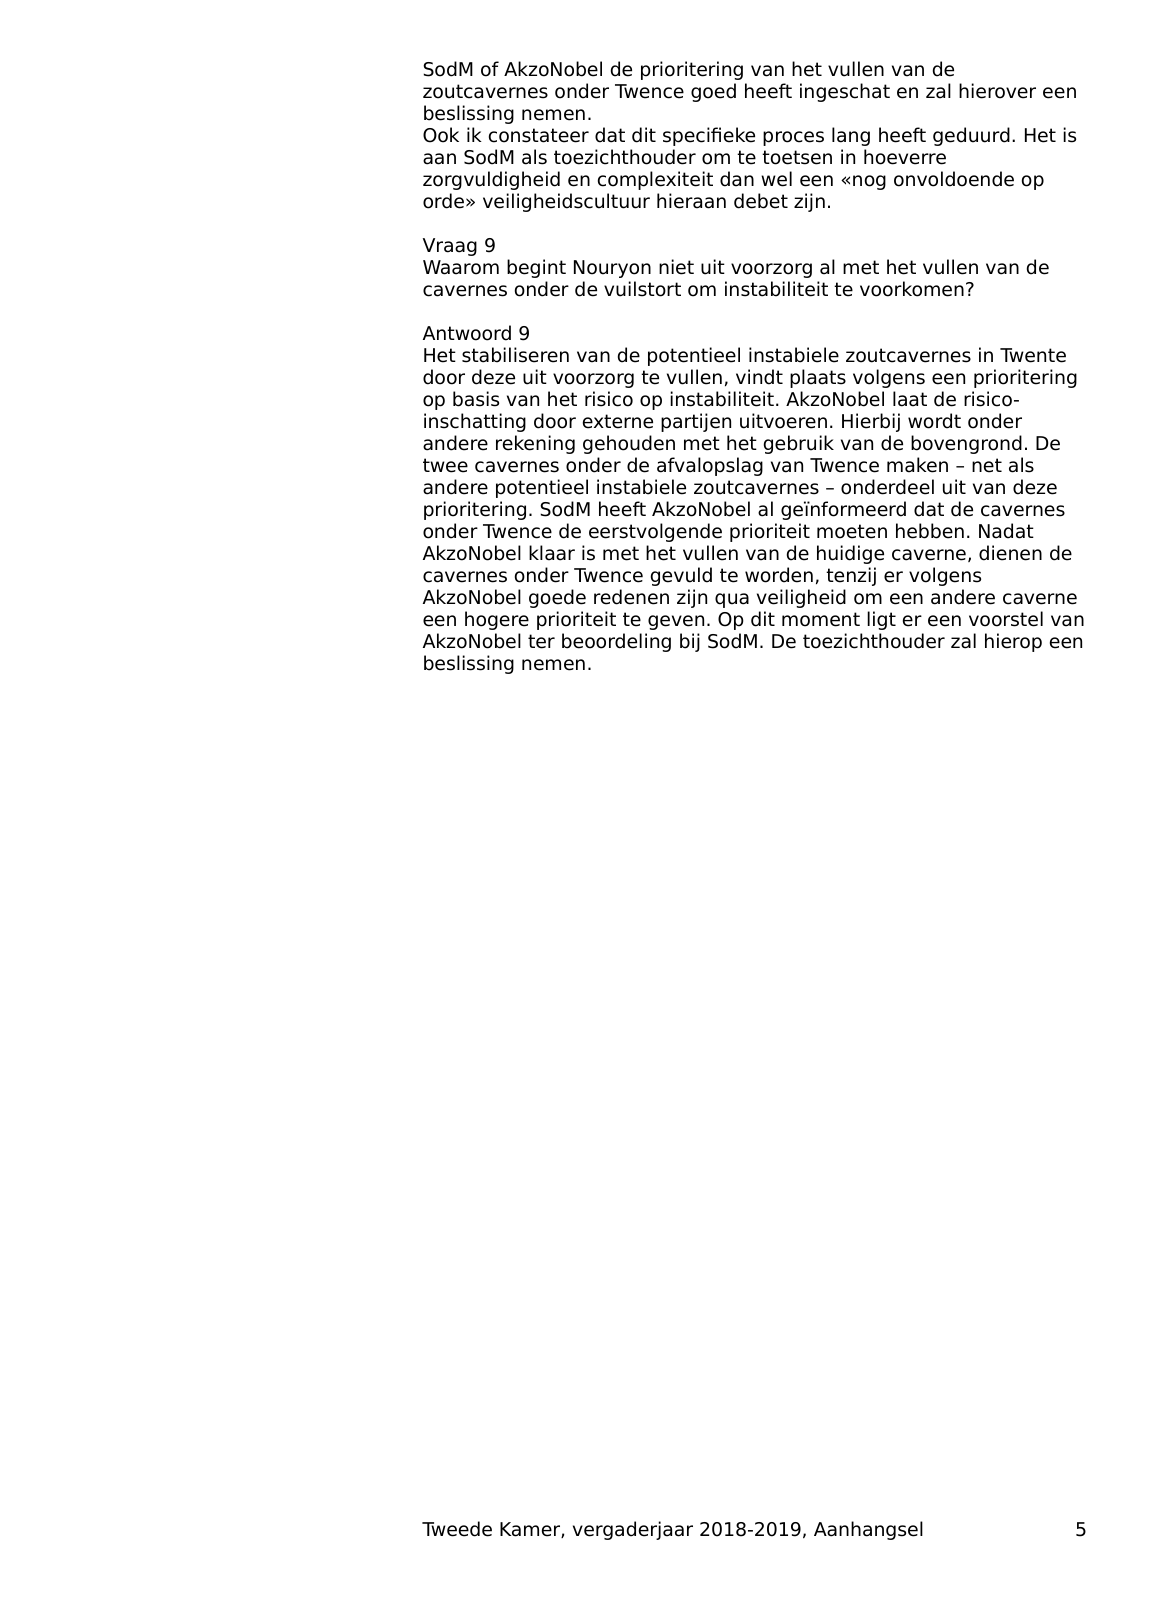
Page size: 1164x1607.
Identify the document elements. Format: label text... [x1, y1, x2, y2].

text Antwoord 9 [422, 323, 1087, 345]
text Vraag 9 [422, 235, 1087, 257]
text Ook ik constateer dat dit specifieke proces lang heeft geduurd. Het is aan SodM als toezichthouder om te toetsen in hoeverre zorgvuldigheid en complexiteit dan wel een «nog onvoldoende op orde» veiligheidscultuur hieraan debet zijn. [422, 125, 1087, 213]
text Het stabiliseren van de potentieel instabiele zoutcavernes in Twente door deze uit voorzorg te vullen, vindt plaats volgens een prioritering op basis van het risico op instabiliteit. AkzoNobel laat de risico-inschatting door externe partijen uitvoeren. Hierbij wordt onder andere rekening gehouden met het gebruik van de bovengrond. De twee cavernes onder de afvalopslag van Twence maken – net als andere potentieel instabiele zoutcavernes – onderdeel uit van deze prioritering. SodM heeft AkzoNobel al geïnformeerd dat de cavernes onder Twence de eerstvolgende prioriteit moeten hebben. Nadat AkzoNobel klaar is met het vullen van de huidige caverne, dienen de cavernes onder Twence gevuld te worden, tenzij er volgens AkzoNobel goede redenen zijn qua veiligheid om een andere caverne een hogere prioriteit te geven. Op dit moment ligt er een voorstel van AkzoNobel ter beoordeling bij SodM. De toezichthouder zal hierop een beslissing nemen. [422, 345, 1087, 675]
text SodM of AkzoNobel de prioritering van het vullen van de zoutcavernes onder Twence goed heeft ingeschat en zal hierover een beslissing nemen. [422, 59, 1087, 125]
text Waarom begint Nouryon niet uit voorzorg al met het vullen van de cavernes onder de vuilstort om instabiliteit te voorkomen? [422, 257, 1087, 301]
